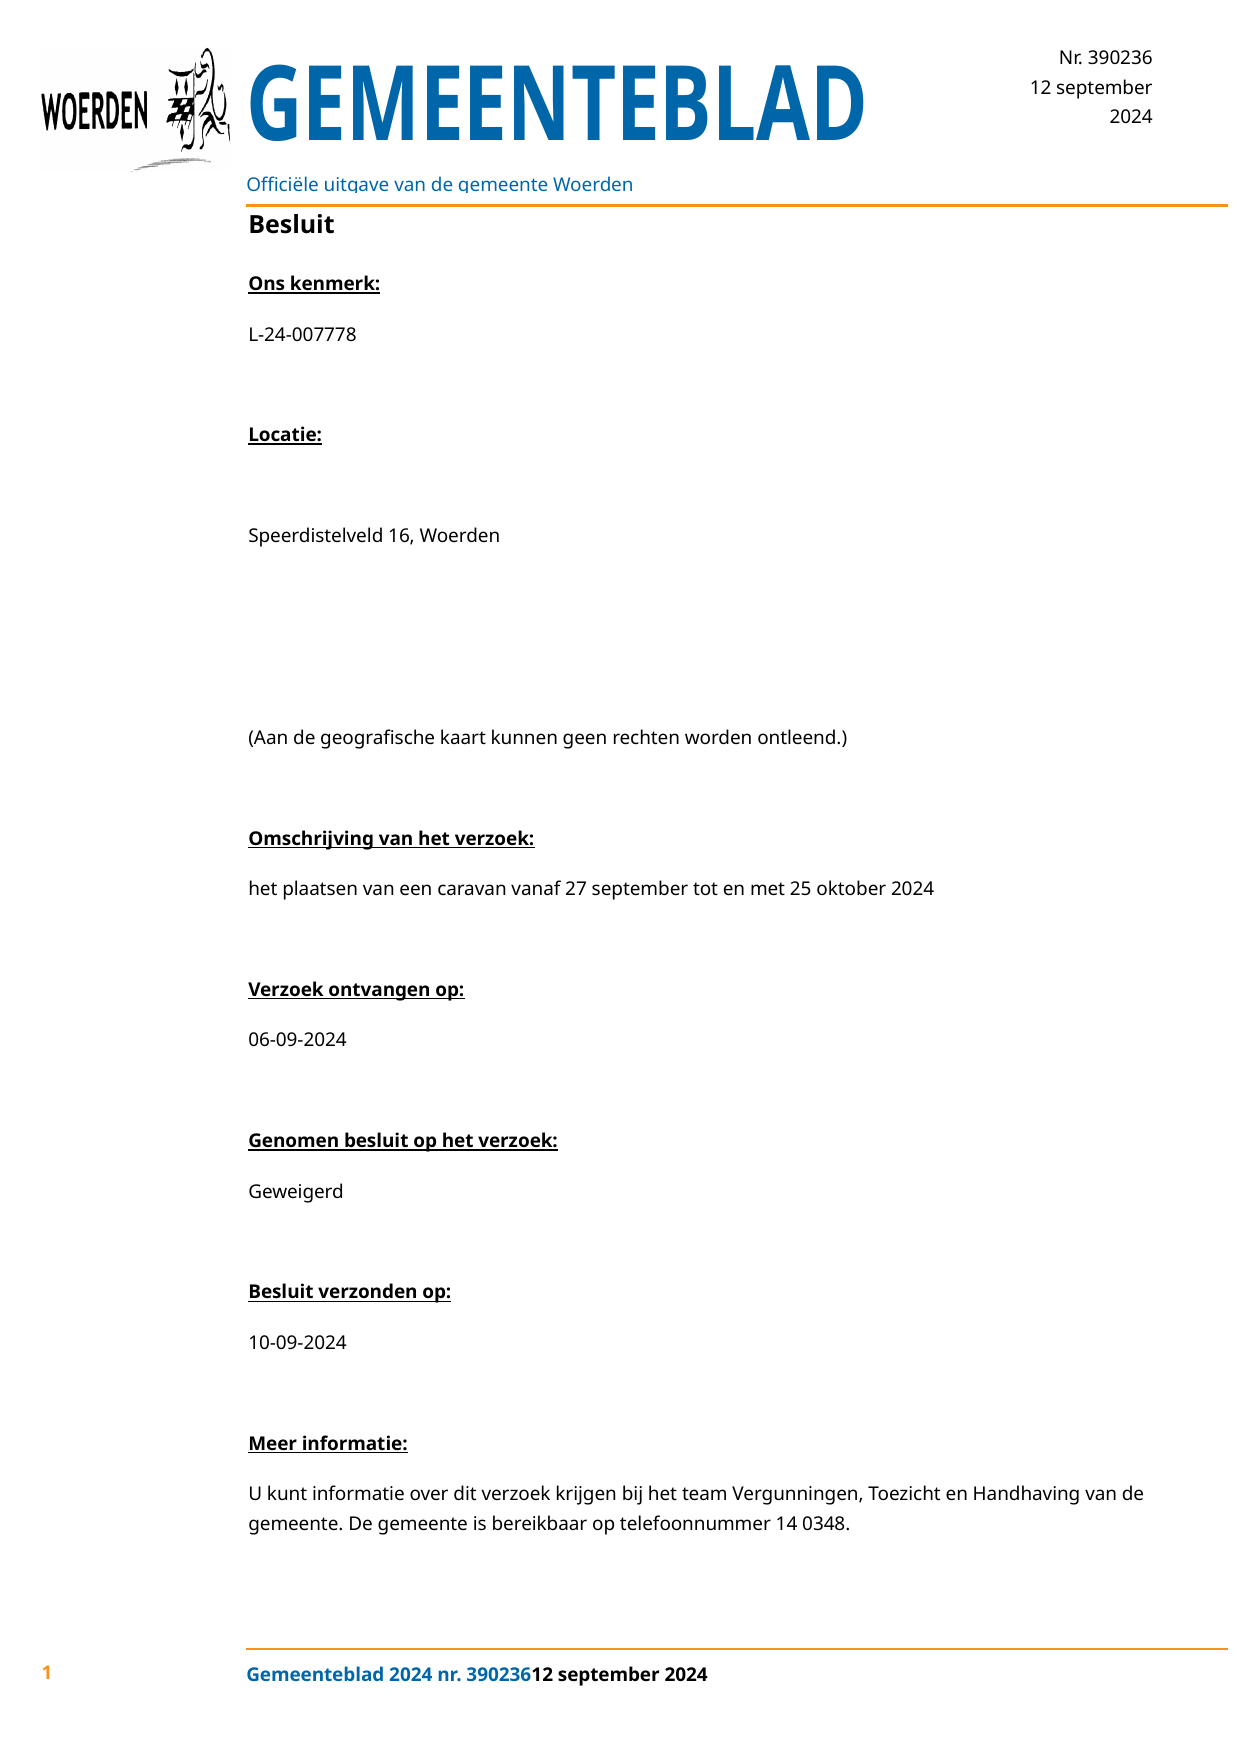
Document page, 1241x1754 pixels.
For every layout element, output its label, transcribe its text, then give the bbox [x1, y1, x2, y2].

text U kunt informatie over dit verzoek krijgen bij het team Vergunningen, Toezicht en Handhaving van de gemeente. De gemeente is bereikbaar op telefoonnummer 14 0348. [248, 1480, 1152, 1536]
text Verzoek ontvangen op: [248, 976, 1152, 1002]
text Besluit verzonden op: [248, 1279, 1152, 1304]
picture [41, 47, 231, 172]
text Besluit [248, 207, 1152, 241]
text (Aan de geografische kaart kunnen geen rechten worden ontleend.) [248, 724, 1152, 750]
text 06-09-2024 [248, 1027, 1152, 1052]
text Ons kenmerk: [248, 270, 1152, 296]
text Meer informatie: [248, 1430, 1152, 1456]
text 10-09-2024 [248, 1329, 1152, 1355]
text Omschrijving van het verzoek: [248, 825, 1152, 851]
text Geweigerd [248, 1178, 1152, 1203]
text Genomen besluit op het verzoek: [248, 1127, 1152, 1153]
text Speerdistelveld 16, Woerden [248, 522, 1152, 548]
text L-24-007778 [248, 321, 1152, 346]
text Locatie: [248, 422, 1152, 447]
text het plaatsen van een caravan vanaf 27 september tot en met 25 oktober 2024 [248, 875, 1152, 901]
